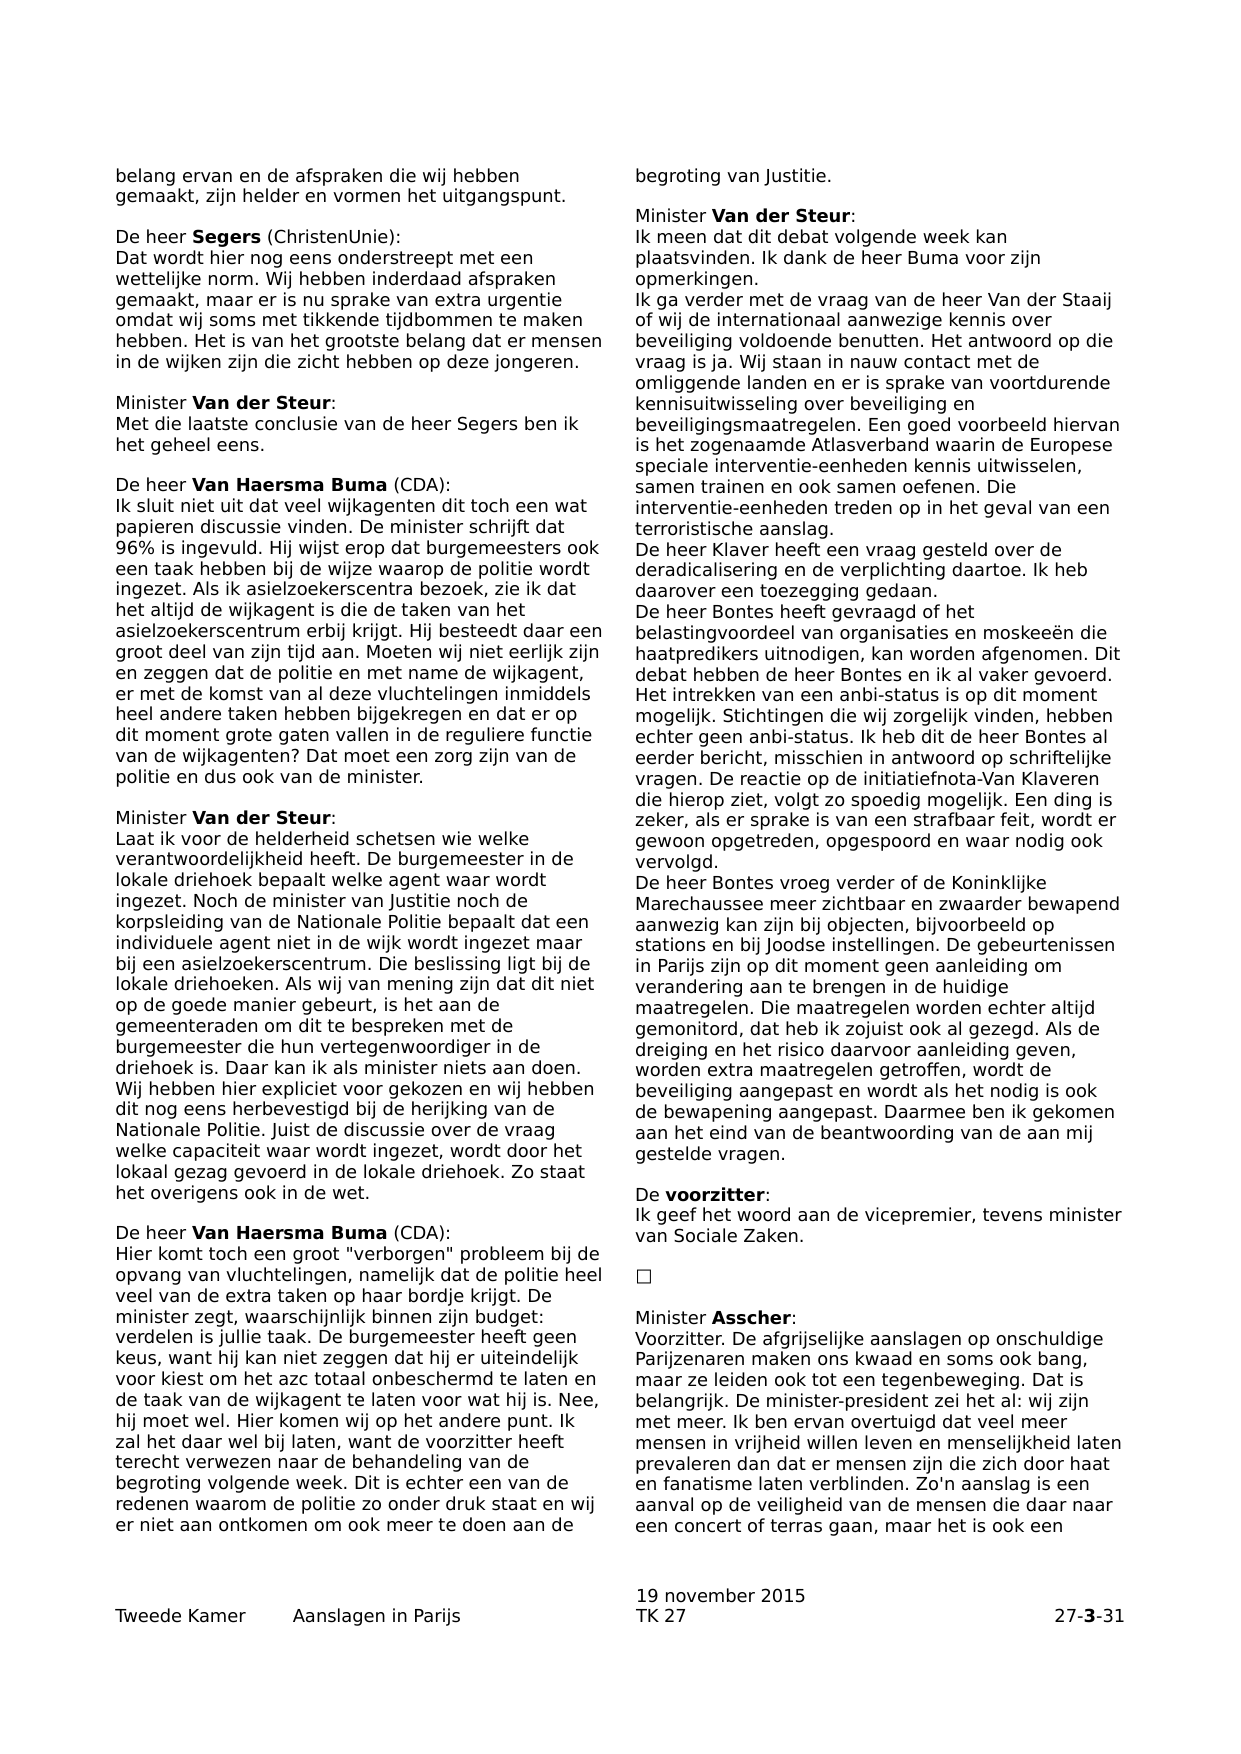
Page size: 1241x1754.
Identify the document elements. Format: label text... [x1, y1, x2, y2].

text Hier komt toch een groot "verborgen" probleem bij de opvang van vluchtelingen, namelijk dat de politie heel veel van de extra taken op haar bordje krijgt. De minister zegt, waarschijnlijk binnen zijn budget: verdelen is jullie taak. De burgemeester heeft geen keus, want hij kan niet zeggen dat hij er uiteindelijk voor kiest om het azc totaal onbeschermd te laten en de taak van de wijkagent te laten voor wat hij is. Nee, hij moet wel. Hier komen wij op het andere punt. Ik zal het daar wel bij laten, want de voorzitter heeft terecht verwezen naar de behandeling van de begroting volgende week. Dit is echter een van de redenen waarom de politie zo onder druk staat en wij er niet aan ontkomen om ook meer te doen aan de [115, 1244, 605, 1536]
text Minister Van der Steur: [115, 807, 605, 828]
text begroting van Justitie. [635, 165, 1125, 186]
text De heer Bontes heeft gevraagd of het belastingvoordeel van organisaties en moskeeën die haatpredikers uitnodigen, kan worden afgenomen. Dit debat hebben de heer Bontes en ik al vaker gevoerd. Het intrekken van een anbi-status is op dit moment mogelijk. Stichtingen die wij zorgelijk vinden, hebben echter geen anbi-status. Ik heb dit de heer Bontes al eerder bericht, misschien in antwoord op schriftelijke vragen. De reactie op de initiatiefnota-Van Klaveren die hierop ziet, volgt zo spoedig mogelijk. Een ding is zeker, als er sprake is van een strafbaar feit, wordt er gewoon opgetreden, opgespoord en waar nodig ook vervolgd. [635, 602, 1125, 873]
text Met die laatste conclusie van de heer Segers ben ik het geheel eens. [115, 413, 605, 455]
text Ik meen dat dit debat volgende week kan plaatsvinden. Ik dank de heer Buma voor zijn opmerkingen. [635, 227, 1125, 289]
text Minister Van der Steur: [115, 393, 605, 413]
text De voorzitter: [635, 1184, 1125, 1205]
text Ik sluit niet uit dat veel wijkagenten dit toch een wat papieren discussie vinden. De minister schrijft dat 96% is ingevuld. Hij wijst erop dat burgemeesters ook een taak hebben bij de wijze waarop de politie wordt ingezet. Als ik asielzoekerscentra bezoek, zie ik dat het altijd de wijkagent is die de taken van het asielzoekerscentrum erbij krijgt. Hij besteedt daar een groot deel van zijn tijd aan. Moeten wij niet eerlijk zijn en zeggen dat de politie en met name de wijkagent, er met de komst van al deze vluchtelingen inmiddels heel andere taken hebben bijgekregen en dat er op dit moment grote gaten vallen in de reguliere functie van de wijkagenten? Dat moet een zorg zijn van de politie en dus ook van de minister. [115, 496, 605, 787]
text De heer Van Haersma Buma (CDA): [115, 1223, 605, 1244]
text De heer Klaver heeft een vraag gesteld over de deradicalisering en de verplichting daartoe. Ik heb daarover een toezegging gedaan. [635, 539, 1125, 602]
text Minister Van der Steur: [635, 206, 1125, 227]
text De heer Bontes vroeg verder of de Koninklijke Marechaussee meer zichtbaar en zwaarder bewapend aanwezig kan zijn bij objecten, bijvoorbeeld op stations en bij Joodse instellingen. De gebeurtenissen in Parijs zijn op dit moment geen aanleiding om verandering aan te brengen in de huidige maatregelen. Die maatregelen worden echter altijd gemonitord, dat heb ik zojuist ook al gezegd. Als de dreiging en het risico daarvoor aanleiding geven, worden extra maatregelen getroffen, wordt de beveiliging aangepast en wordt als het nodig is ook de bewapening aangepast. Daarmee ben ik gekomen aan het eind van de beantwoording van de aan mij gestelde vragen. [635, 873, 1125, 1164]
text De heer Van Haersma Buma (CDA): [115, 475, 605, 496]
text Voorzitter. De afgrijselijke aanslagen op onschuldige Parijzenaren maken ons kwaad en soms ook bang, maar ze leiden ook tot een tegenbeweging. Dat is belangrijk. De minister-president zei het al: wij zijn met meer. Ik ben ervan overtuigd dat veel meer mensen in vrijheid willen leven en menselijkheid laten prevaleren dan dat er mensen zijn die zich door haat en fanatisme laten verblinden. Zo'n aanslag is een aanval op de veiligheid van de mensen die daar naar een concert of terras gaan, maar het is ook een [635, 1328, 1125, 1537]
text belang ervan en de afspraken die wij hebben gemaakt, zijn helder en vormen het uitgangspunt. [115, 165, 605, 207]
text Dat wordt hier nog eens onderstreept met een wettelijke norm. Wij hebben inderdaad afspraken gemaakt, maar er is nu sprake van extra urgentie omdat wij soms met tikkende tijdbommen te maken hebben. Het is van het grootste belang dat er mensen in de wijken zijn die zicht hebben op deze jongeren. [115, 248, 605, 373]
text Laat ik voor de helderheid schetsen wie welke verantwoordelijkheid heeft. De burgemeester in de lokale driehoek bepaalt welke agent waar wordt ingezet. Noch de minister van Justitie noch de korpsleiding van de Nationale Politie bepaalt dat een individuele agent niet in de wijk wordt ingezet maar bij een asielzoekerscentrum. Die beslissing ligt bij de lokale driehoeken. Als wij van mening zijn dat dit niet op de goede manier gebeurt, is het aan de gemeenteraden om dit te bespreken met de burgemeester die hun vertegenwoordiger in de driehoek is. Daar kan ik als minister niets aan doen. Wij hebben hier expliciet voor gekozen en wij hebben dit nog eens herbevestigd bij de herijking van de Nationale Politie. Juist de discussie over de vraag welke capaciteit waar wordt ingezet, wordt door het lokaal gezag gevoerd in de lokale driehoek. Zo staat het overigens ook in de wet. [115, 828, 605, 1203]
text Ik ga verder met de vraag van de heer Van der Staaij of wij de internationaal aanwezige kennis over beveiliging voldoende benutten. Het antwoord op die vraag is ja. Wij staan in nauw contact met de omliggende landen en er is sprake van voortdurende kennisuitwisseling over beveiliging en beveiligingsmaatregelen. Een goed voorbeeld hiervan is het zogenaamde Atlasverband waarin de Europese speciale interventie-eenheden kennis uitwisselen, samen trainen en ook samen oefenen. Die interventie-eenheden treden op in het geval van een terroristische aanslag. [635, 289, 1125, 539]
text Ik geef het woord aan de vicepremier, tevens minister van Sociale Zaken. [635, 1205, 1125, 1247]
text ⬜ [635, 1267, 1125, 1287]
text Minister Asscher: [635, 1307, 1125, 1328]
text De heer Segers (ChristenUnie): [115, 227, 605, 248]
